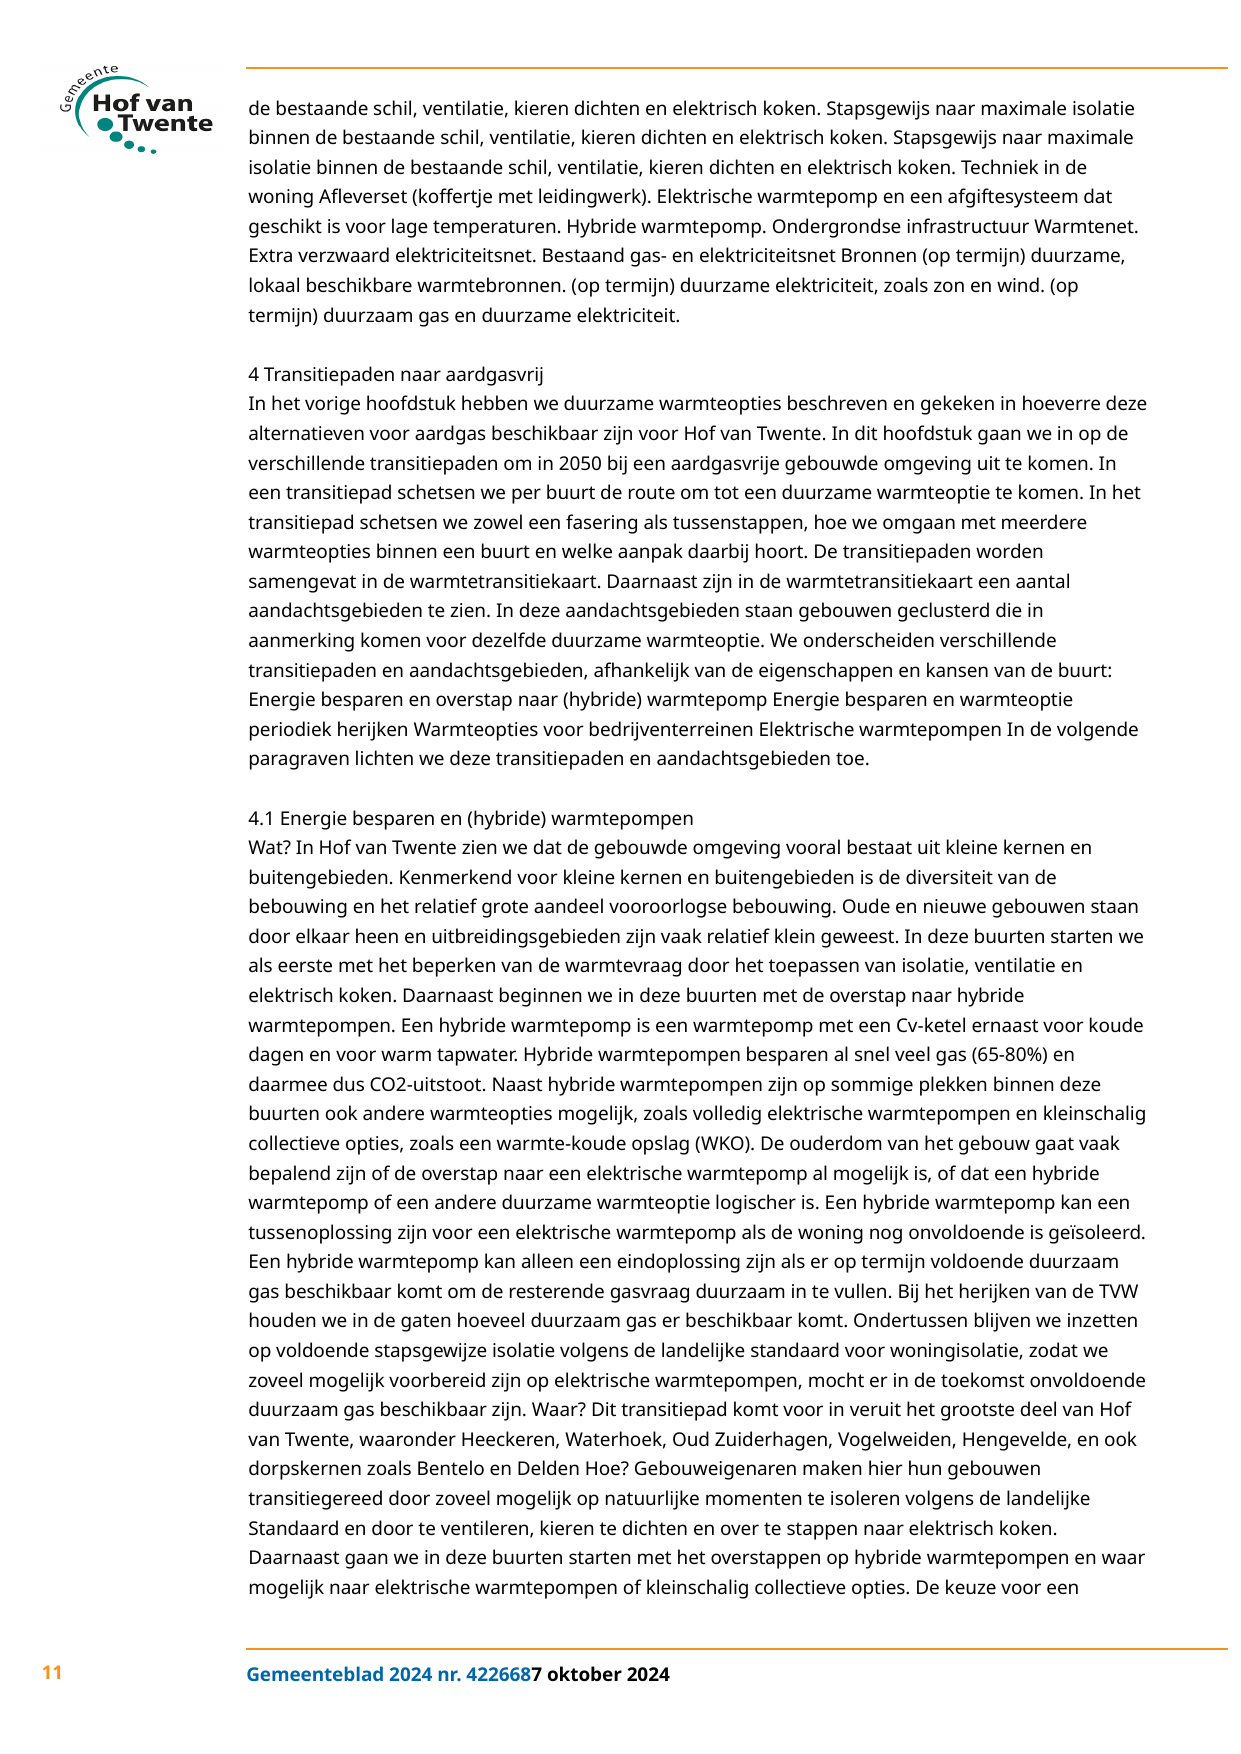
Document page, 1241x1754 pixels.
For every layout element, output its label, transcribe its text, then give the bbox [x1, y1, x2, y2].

text In het vorige hoofdstuk hebben we duurzame warmteopties beschreven en gekeken in hoeverre deze alternatieven voor aardgas beschikbaar zijn voor Hof van Twente. In dit hoofdstuk gaan we in op de verschillende transitiepaden om in 2050 bij een aardgasvrije gebouwde omgeving uit te komen. In een transitiepad schetsen we per buurt de route om tot een duurzame warmteoptie te komen. In het transitiepad schetsen we zowel een fasering als tussenstappen, hoe we omgaan met meerdere warmteopties binnen een buurt en welke aanpak daarbij hoort. De transitiepaden worden samengevat in de warmtetransitiekaart. Daarnaast zijn in de warmtetransitiekaart een aantal aandachtsgebieden te zien. In deze aandachtsgebieden staan gebouwen geclusterd die in aanmerking komen voor dezelfde duurzame warmteoptie. We onderscheiden verschillende transitiepaden en aandachtsgebieden, afhankelijk van de eigenschappen en kansen van de buurt: Energie besparen en overstap naar (hybride) warmtepomp Energie besparen en warmteoptie periodiek herijken Warmteopties voor bedrijventerreinen Elektrische warmtepompen In de volgende paragraven lichten we deze transitiepaden en aandachtsgebieden toe. [248, 391, 1152, 771]
text de bestaande schil, ventilatie, kieren dichten en elektrisch koken. Stapsgewijs naar maximale isolatie binnen de bestaande schil, ventilatie, kieren dichten en elektrisch koken. Stapsgewijs naar maximale isolatie binnen de bestaande schil, ventilatie, kieren dichten en elektrisch koken. Techniek in de woning Afleverset (koffertje met leidingwerk). Elektrische warmtepomp en een afgiftesysteem dat geschikt is voor lage temperaturen. Hybride warmtepomp. Ondergrondse infrastructuur Warmtenet. Extra verzwaard elektriciteitsnet. Bestaand gas- en elektriciteitsnet Bronnen (op termijn) duurzame, lokaal beschikbare warmtebronnen. (op termijn) duurzame elektriciteit, zoals zon en wind. (op termijn) duurzaam gas en duurzame elektriciteit. [248, 95, 1152, 328]
picture [41, 47, 231, 172]
text 4.1 Energie besparen en (hybride) warmtepompen [248, 805, 1152, 831]
text Wat? In Hof van Twente zien we dat de gebouwde omgeving vooral bestaat uit kleine kernen en buitengebieden. Kenmerkend voor kleine kernen en buitengebieden is de diversiteit van de bebouwing en het relatief grote aandeel vooroorlogse bebouwing. Oude en nieuwe gebouwen staan door elkaar heen en uitbreidingsgebieden zijn vaak relatief klein geweest. In deze buurten starten we als eerste met het beperken van de warmtevraag door het toepassen van isolatie, ventilatie en elektrisch koken. Daarnaast beginnen we in deze buurten met de overstap naar hybride warmtepompen. Een hybride warmtepomp is een warmtepomp met een Cv-ketel ernaast voor koude dagen en voor warm tapwater. Hybride warmtepompen besparen al snel veel gas (65-80%) en daarmee dus CO2-uitstoot. Naast hybride warmtepompen zijn op sommige plekken binnen deze buurten ook andere warmteopties mogelijk, zoals volledig elektrische warmtepompen en kleinschalig collectieve opties, zoals een warmte-koude opslag (WKO). De ouderdom van het gebouw gaat vaak bepalend zijn of de overstap naar een elektrische warmtepomp al mogelijk is, of dat een hybride warmtepomp of een andere duurzame warmteoptie logischer is. Een hybride warmtepomp kan een tussenoplossing zijn voor een elektrische warmtepomp als de woning nog onvoldoende is geïsoleerd. Een hybride warmtepomp kan alleen een eindoplossing zijn als er op termijn voldoende duurzaam gas beschikbaar komt om de resterende gasvraag duurzaam in te vullen. Bij het herijken van de TVW houden we in de gaten hoeveel duurzaam gas er beschikbaar komt. Ondertussen blijven we inzetten op voldoende stapsgewijze isolatie volgens de landelijke standaard voor woningisolatie, zodat we zoveel mogelijk voorbereid zijn op elektrische warmtepompen, mocht er in de toekomst onvoldoende duurzaam gas beschikbaar zijn. Waar? Dit transitiepad komt voor in veruit het grootste deel van Hof van Twente, waaronder Heeckeren, Waterhoek, Oud Zuiderhagen, Vogelweiden, Hengevelde, en ook dorpskernen zoals Bentelo en Delden Hoe? Gebouweigenaren maken hier hun gebouwen transitiegereed door zoveel mogelijk op natuurlijke momenten te isoleren volgens de landelijke Standaard en door te ventileren, kieren te dichten en over te stappen naar elektrisch koken. Daarnaast gaan we in deze buurten starten met het overstappen op hybride warmtepompen en waar mogelijk naar elektrische warmtepompen of kleinschalig collectieve opties. De keuze voor een [248, 834, 1152, 1600]
text 4 Transitiepaden naar aardgasvrij [248, 361, 1152, 387]
